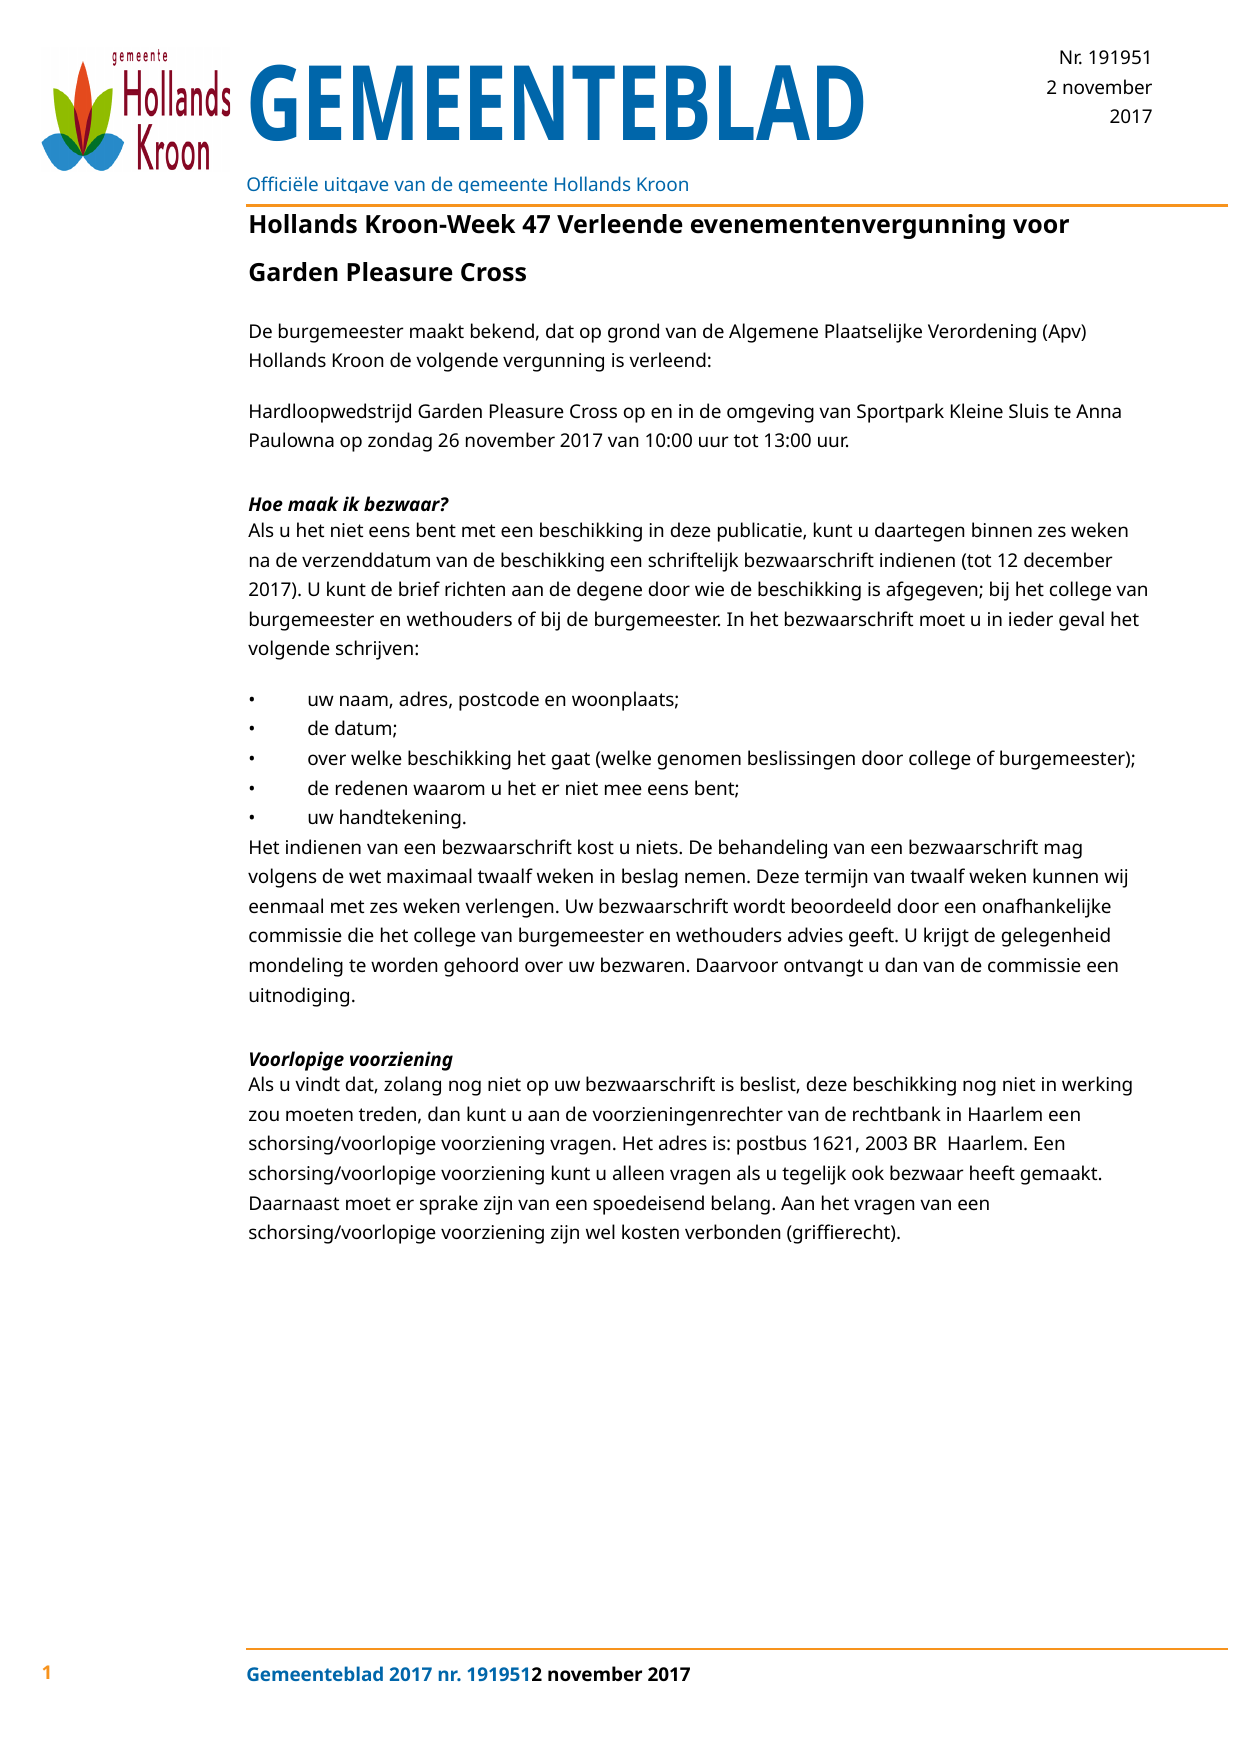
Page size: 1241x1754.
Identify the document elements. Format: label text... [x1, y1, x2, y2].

text Het indienen van een bezwaarschrift kost u niets. De behandeling van een bezwaarschrift mag volgens de wet maximaal twaalf weken in beslag nemen. Deze termijn van twaalf weken kunnen wij eenmaal met zes weken verlengen. Uw bezwaarschrift wordt beoordeeld door een onafhankelijke commissie die het college van burgemeester en wethouders advies geeft. U krijgt de gelegenheid mondeling te worden gehoord over uw bezwaren. Daarvoor ontvangt u dan van de commissie een uitnodiging. [248, 834, 1152, 1007]
list over welke beschikking het gaat (welke genomen beslissingen door college of burgemeester); [248, 745, 1152, 771]
list uw naam, adres, postcode en woonplaats; [248, 686, 1152, 712]
text De burgemeester maakt bekend, dat op grond van de Algemene Plaatselijke Verordening (Apv) Hollands Kroon de volgende vergunning is verleend: [248, 318, 1152, 373]
text Als u vindt dat, zolang nog niet op uw bezwaarschrift is beslist, deze beschikking nog niet in werking zou moeten treden, dan kunt u aan de voorzieningenrechter van de rechtbank in Haarlem een schorsing/voorlopige voorziening vragen. Het adres is: postbus 1621, 2003 BR Haarlem. Een schorsing/voorlopige voorziening kunt u alleen vragen als u tegelijk ook bezwaar heeft gemaakt. Daarnaast moet er sprake zijn van een spoedeisend belang. Aan het vragen van een schorsing/voorlopige voorziening zijn wel kosten verbonden (griffierecht). [248, 1071, 1152, 1245]
list de datum; [248, 716, 1152, 741]
text Als u het niet eens bent met een beschikking in deze publicatie, kunt u daartegen binnen zes weken na de verzenddatum van de beschikking een schriftelijk bezwaarschrift indienen (tot 12 december 2017). U kunt de brief richten aan de degene door wie de beschikking is afgegeven; bij het college van burgemeester en wethouders of bij de burgemeester. In het bezwaarschrift moet u in ieder geval het volgende schrijven: [248, 517, 1152, 661]
text Voorlopige voorziening [248, 1046, 1152, 1071]
text Hollands Kroon-Week 47 Verleende evenementenvergunning voor Garden Pleasure Cross [248, 207, 1152, 288]
text Hoe maak ik bezwaar? [248, 491, 1152, 517]
text Hardloopwedstrijd Garden Pleasure Cross op en in de omgeving van Sportpark Kleine Sluis te Anna Paulowna op zondag 26 november 2017 van 10:00 uur tot 13:00 uur. [248, 398, 1152, 453]
list uw handtekening. [248, 804, 1152, 830]
picture [41, 47, 231, 172]
list de redenen waarom u het er niet mee eens bent; [248, 775, 1152, 800]
